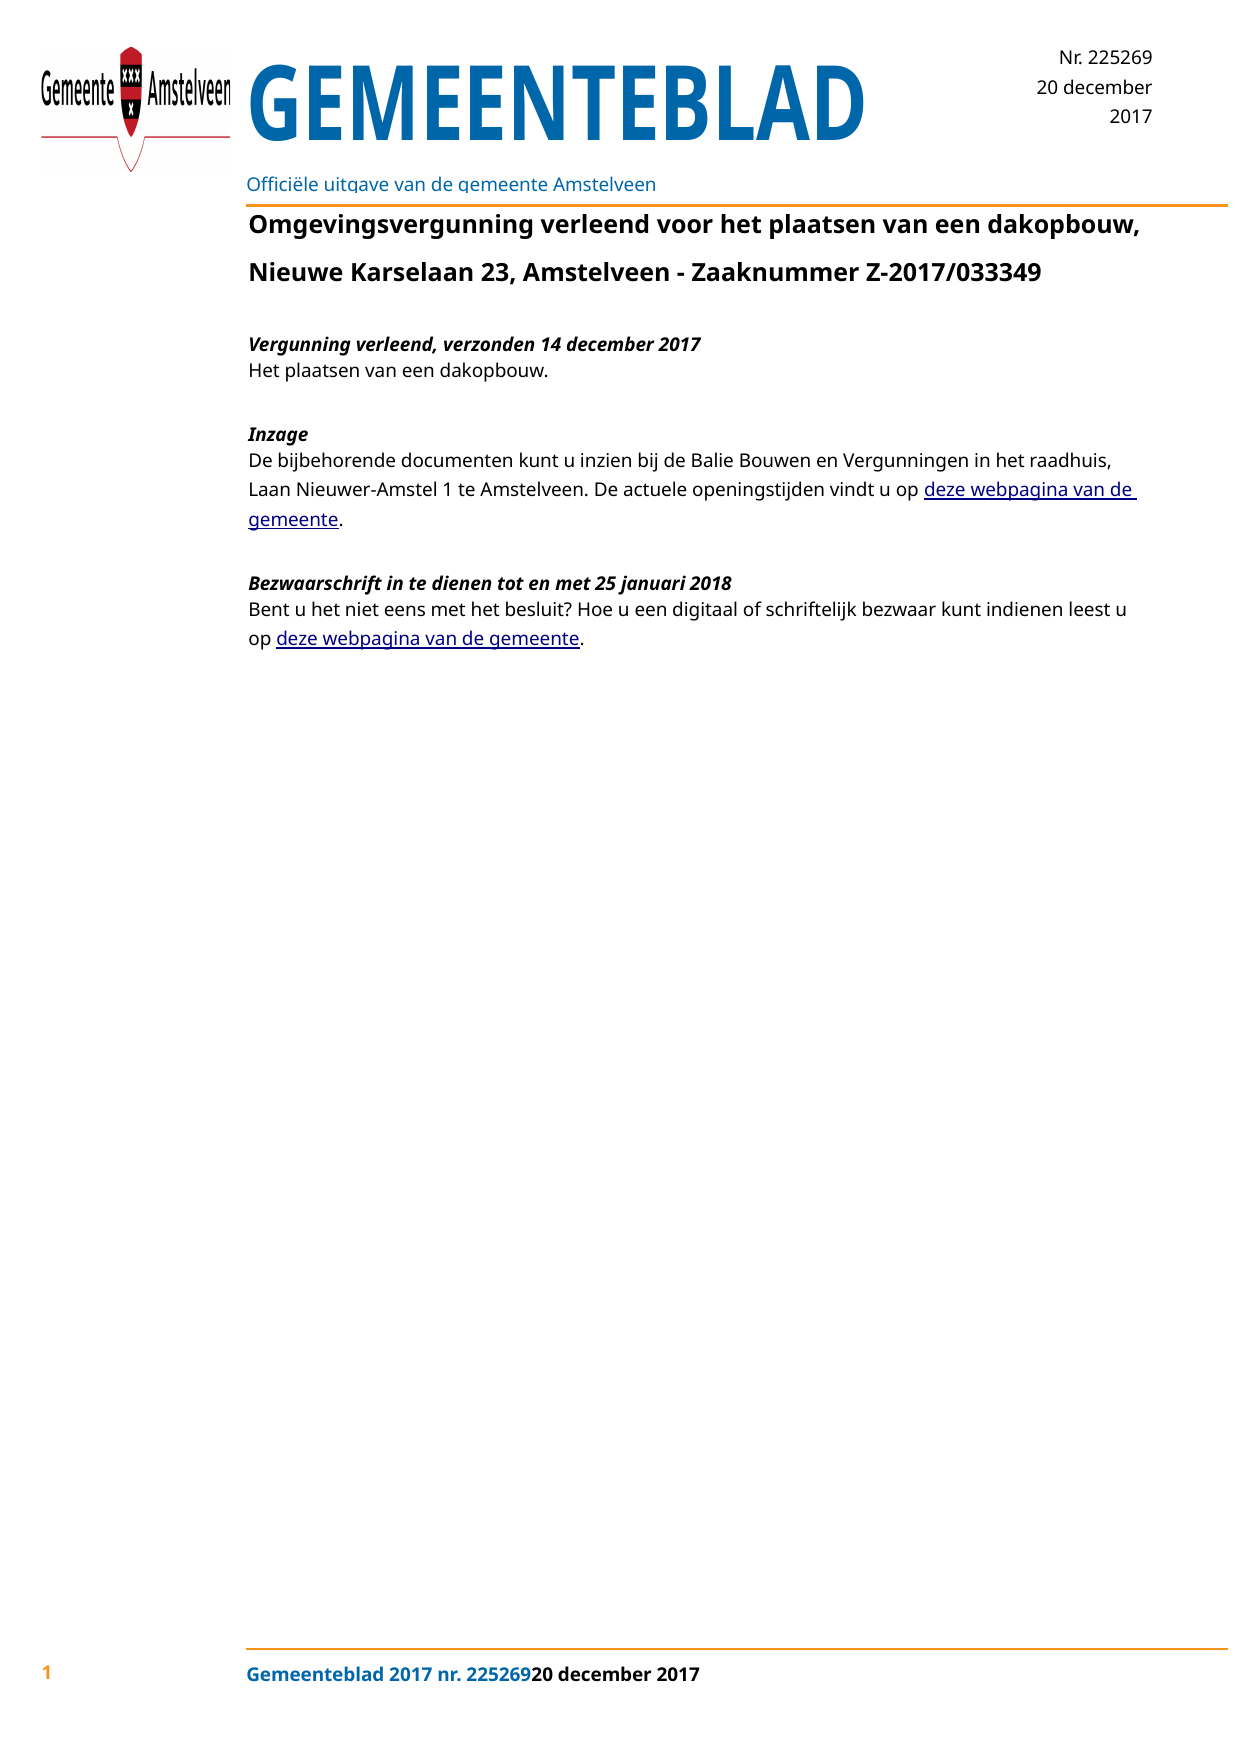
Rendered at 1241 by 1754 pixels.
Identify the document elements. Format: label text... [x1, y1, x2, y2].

text Bent u het niet eens met het besluit? Hoe u een digitaal of schriftelijk bezwaar kunt indienen leest u op deze webpagina van de gemeente. [248, 596, 1152, 651]
text Bezwaarschrift in te dienen tot en met 25 januari 2018 [248, 570, 1152, 596]
text Inzage [248, 421, 1152, 447]
text De bijbehorende documenten kunt u inzien bij de Balie Bouwen en Vergunningen in het raadhuis, Laan Nieuwer-Amstel 1 te Amstelveen. De actuele openingstijden vindt u op deze webpagina van de gemeente. [248, 447, 1152, 532]
picture [41, 47, 231, 172]
text Vergunning verleend, verzonden 14 december 2017 [248, 331, 1152, 357]
text Het plaatsen van een dakopbouw. [248, 357, 1152, 383]
text Omgevingsvergunning verleend voor het plaatsen van een dakopbouw, Nieuwe Karselaan 23, Amstelveen - Zaaknummer Z-2017/033349 [248, 207, 1152, 288]
